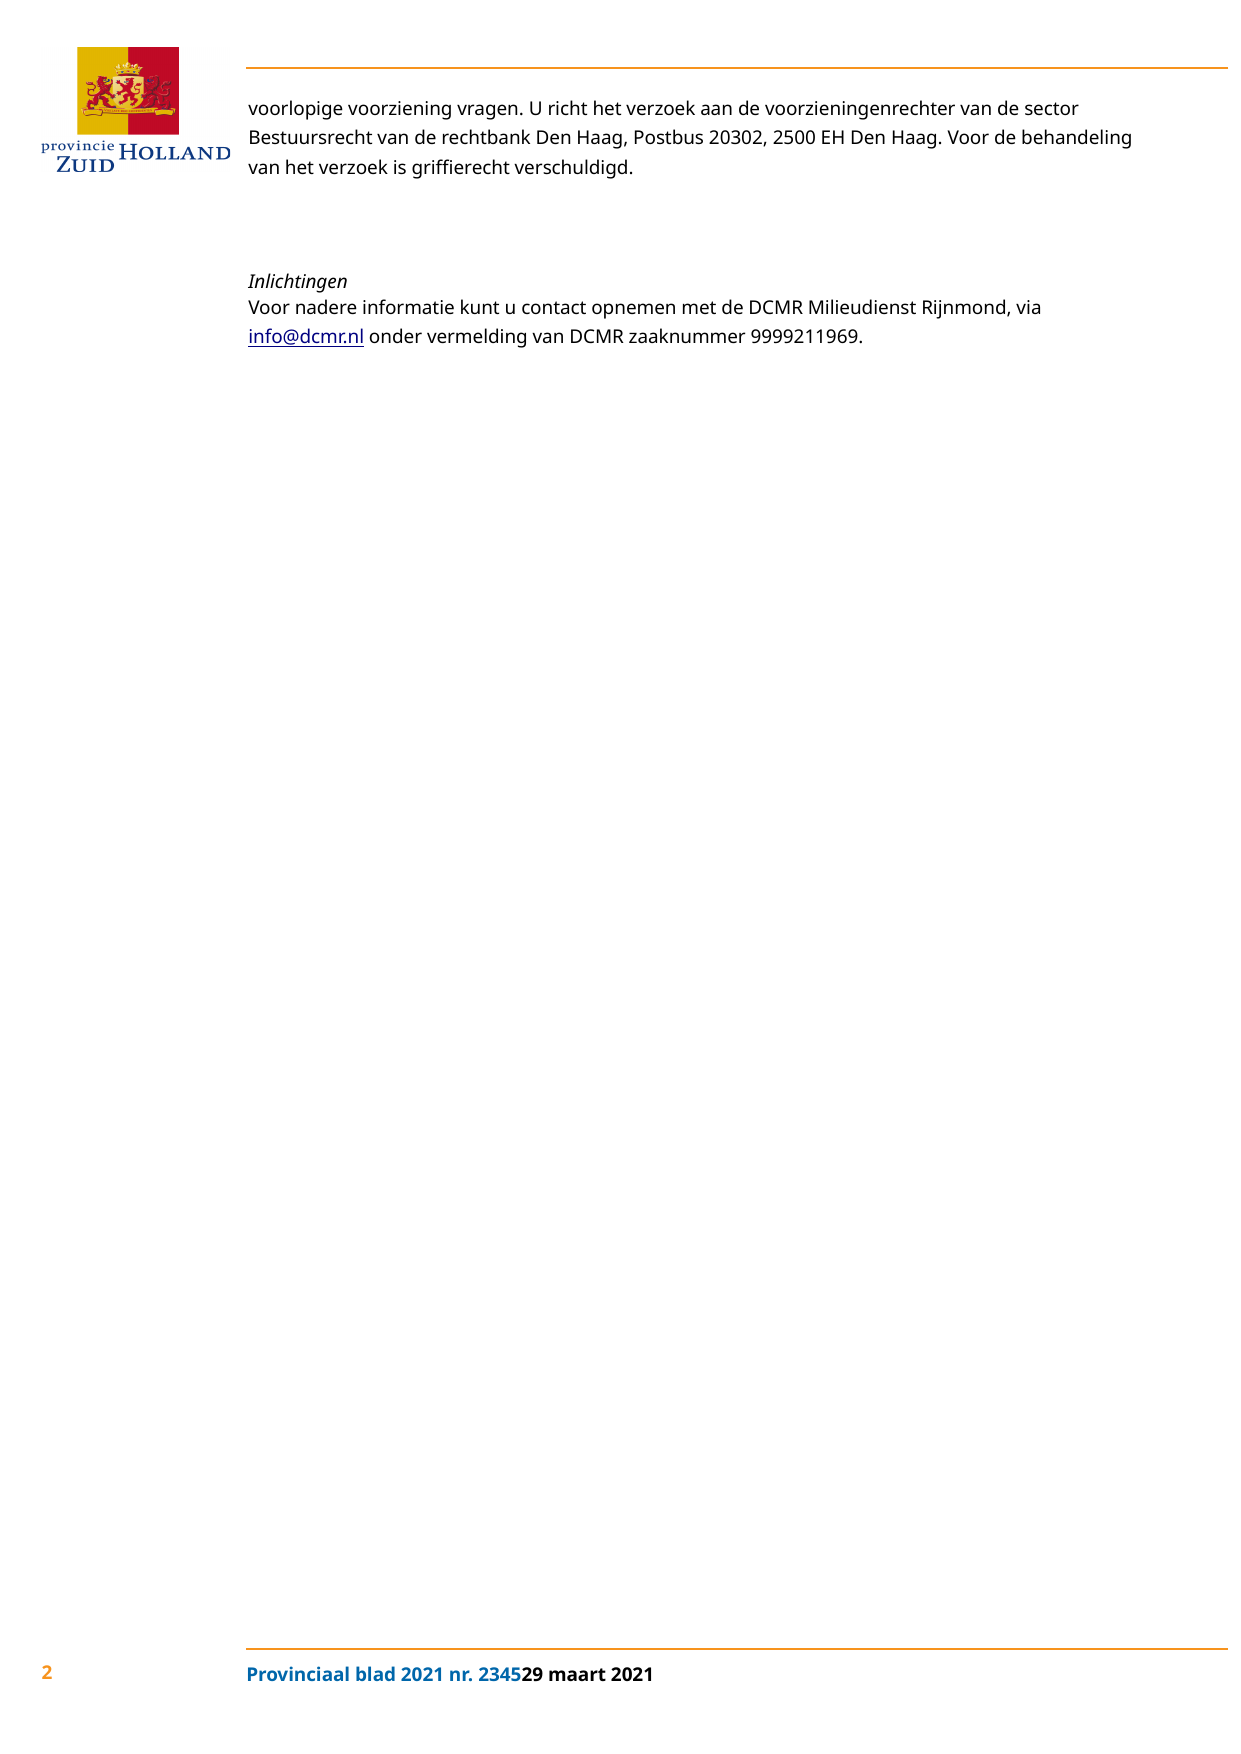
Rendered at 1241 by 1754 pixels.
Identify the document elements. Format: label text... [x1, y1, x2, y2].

text Inlichtingen [248, 268, 1152, 294]
text voorlopige voorziening vragen. U richt het verzoek aan de voorzieningenrechter van de sector Bestuursrecht van de rechtbank Den Haag, Postbus 20302, 2500 EH Den Haag. Voor de behandeling van het verzoek is griffierecht verschuldigd. [248, 95, 1152, 180]
text Voor nadere informatie kunt u contact opnemen met de DCMR Milieudienst Rijnmond, via info@dcmr.nl onder vermelding van DCMR zaaknummer 9999211969. [248, 294, 1152, 349]
picture [41, 47, 231, 172]
